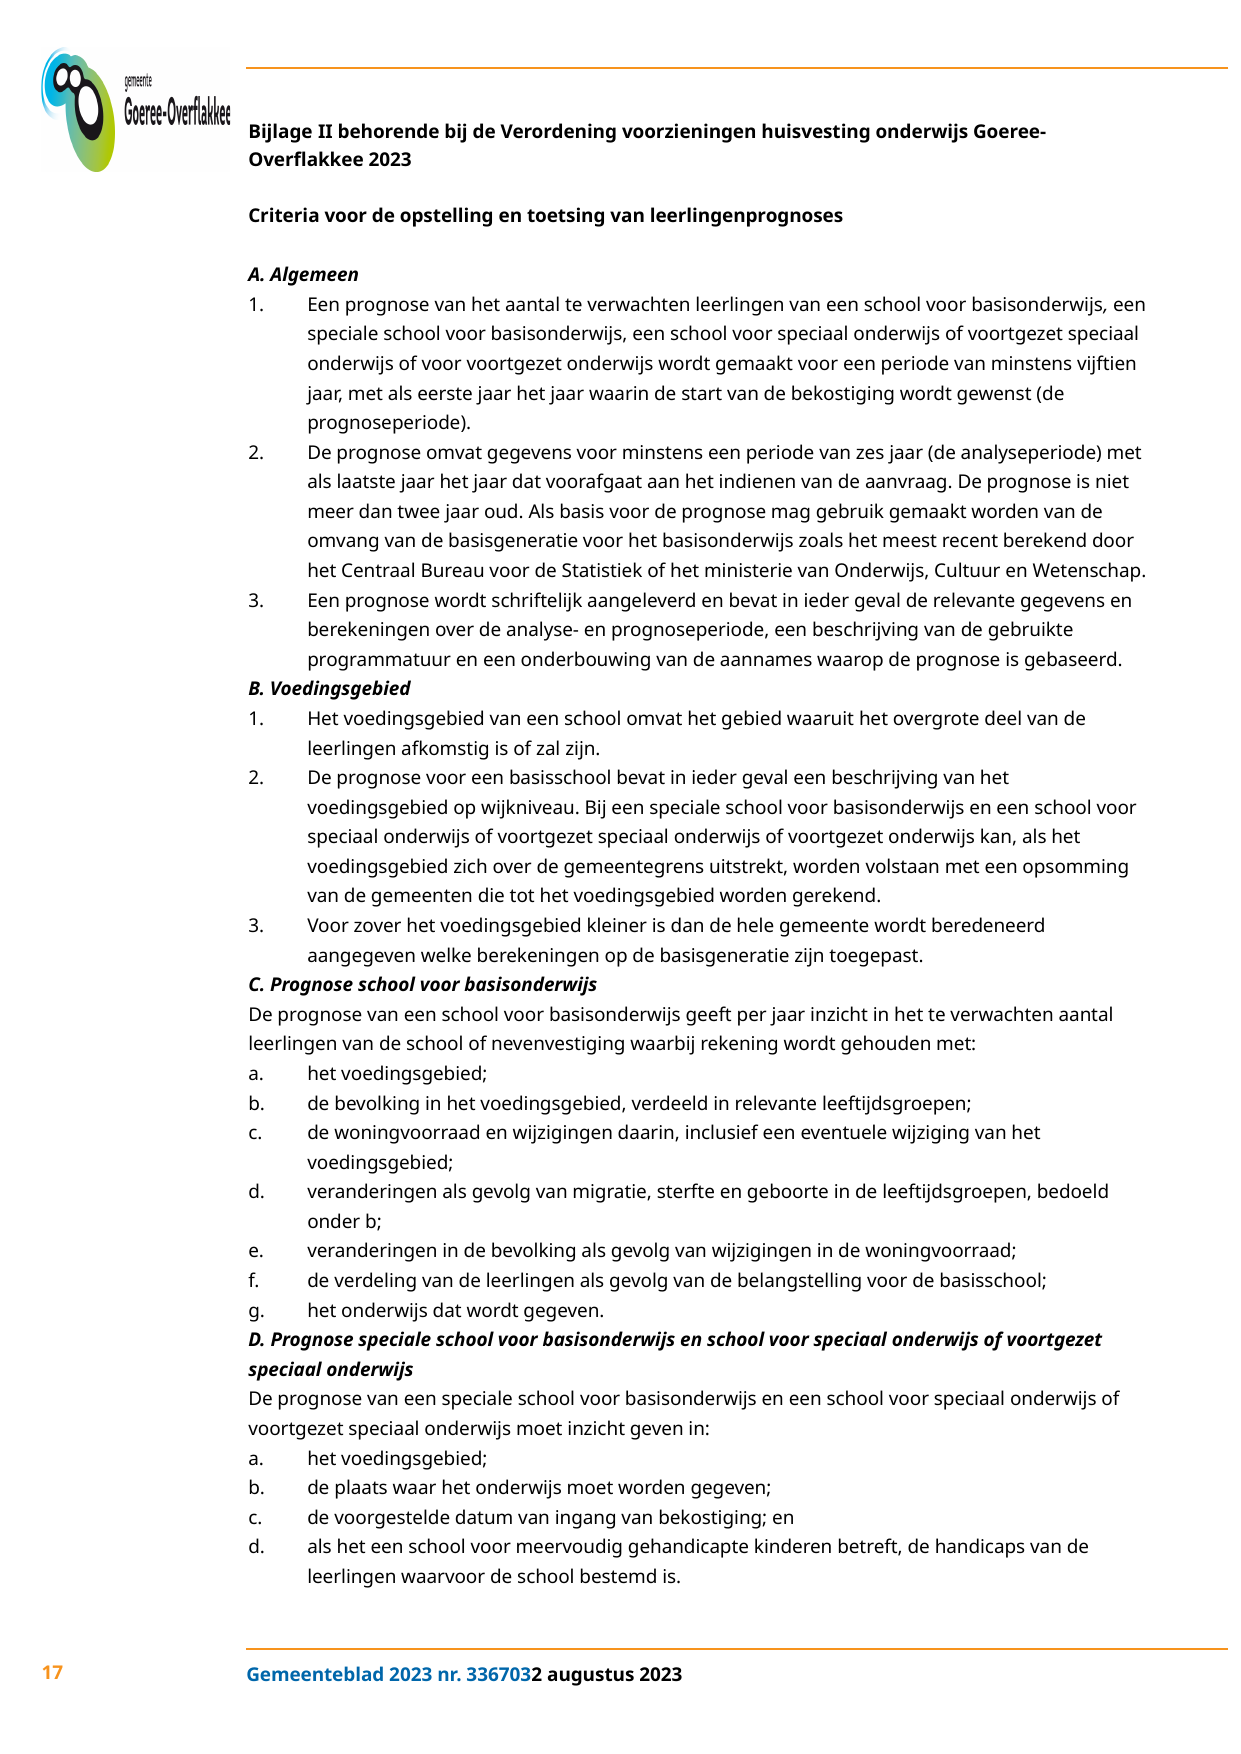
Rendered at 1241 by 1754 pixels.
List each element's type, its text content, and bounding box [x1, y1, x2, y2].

list veranderingen in de bevolking als gevolg van wijzigingen in de woningvoorraad; [248, 1238, 1152, 1263]
list het onderwijs dat wordt gegeven. [248, 1297, 1152, 1322]
picture [41, 47, 231, 172]
list Een prognose van het aantal te verwachten leerlingen van een school voor basisonderwijs, een speciale school voor basisonderwijs, een school voor speciaal onderwijs of voortgezet speciaal onderwijs of voor voortgezet onderwijs wordt gemaakt voor een periode van minstens vijftien jaar, met als eerste jaar het jaar waarin de start van de bekostiging wordt gewenst (de prognoseperiode). [248, 291, 1152, 435]
text D. Prognose speciale school voor basisonderwijs en school voor speciaal onderwijs of voortgezet speciaal onderwijs [248, 1326, 1152, 1382]
text Bijlage II behorende bij de Verordening voorzieningen huisvesting onderwijs Goeree-Overflakkee 2023 [248, 116, 1152, 173]
list het voedingsgebied; [248, 1445, 1152, 1470]
list de plaats waar het onderwijs moet worden gegeven; [248, 1474, 1152, 1500]
list Een prognose wordt schriftelijk aangeleverd en bevat in ieder geval de relevante gegevens en berekeningen over de analyse- en prognoseperiode, een beschrijving van de gebruikte programmatuur en een onderbouwing van de aannames waarop de prognose is gebaseerd. [248, 587, 1152, 672]
text De prognose van een school voor basisonderwijs geeft per jaar inzicht in het te verwachten aantal leerlingen van de school of nevenvestiging waarbij rekening wordt gehouden met: [248, 1001, 1152, 1056]
list de verdeling van de leerlingen als gevolg van de belangstelling voor de basisschool; [248, 1267, 1152, 1293]
list Voor zover het voedingsgebied kleiner is dan de hele gemeente wordt beredeneerd aangegeven welke berekeningen op de basisgeneratie zijn toegepast. [248, 912, 1152, 967]
text De prognose van een speciale school voor basisonderwijs en een school voor speciaal onderwijs of voortgezet speciaal onderwijs moet inzicht geven in: [248, 1386, 1152, 1441]
text B. Voedingsgebied [248, 676, 1152, 701]
list als het een school voor meervoudig gehandicapte kinderen betreft, de handicaps van de leerlingen waarvoor de school bestemd is. [248, 1533, 1152, 1589]
list de voorgestelde datum van ingang van bekostiging; en [248, 1504, 1152, 1529]
text A. Algemeen [248, 261, 1152, 287]
list Het voedingsgebied van een school omvat het gebied waaruit het overgrote deel van de leerlingen afkomstig is of zal zijn. [248, 705, 1152, 760]
list veranderingen als gevolg van migratie, sterfte en geboorte in de leeftijdsgroepen, bedoeld onder b; [248, 1178, 1152, 1234]
list De prognose omvat gegevens voor minstens een periode van zes jaar (de analyseperiode) met als laatste jaar het jaar dat voorafgaat aan het indienen van de aanvraag. De prognose is niet meer dan twee jaar oud. Als basis voor de prognose mag gebruik gemaakt worden van de omvang van de basisgeneratie voor het basisonderwijs zoals het meest recent berekend door het Centraal Bureau voor de Statistiek of het ministerie van Onderwijs, Cultuur en Wetenschap. [248, 439, 1152, 583]
text Criteria voor de opstelling en toetsing van leerlingenprognoses [248, 202, 1152, 228]
list De prognose voor een basisschool bevat in ieder geval een beschrijving van het voedingsgebied op wijkniveau. Bij een speciale school voor basisonderwijs en een school voor speciaal onderwijs of voortgezet speciaal onderwijs of voortgezet onderwijs kan, als het voedingsgebied zich over de gemeentegrens uitstrekt, worden volstaan met een opsomming van de gemeenten die tot het voedingsgebied worden gerekend. [248, 764, 1152, 908]
list de woningvoorraad en wijzigingen daarin, inclusief een eventuele wijziging van het voedingsgebied; [248, 1119, 1152, 1174]
text C. Prognose school voor basisonderwijs [248, 971, 1152, 997]
list het voedingsgebied; [248, 1060, 1152, 1086]
list de bevolking in het voedingsgebied, verdeeld in relevante leeftijdsgroepen; [248, 1090, 1152, 1115]
